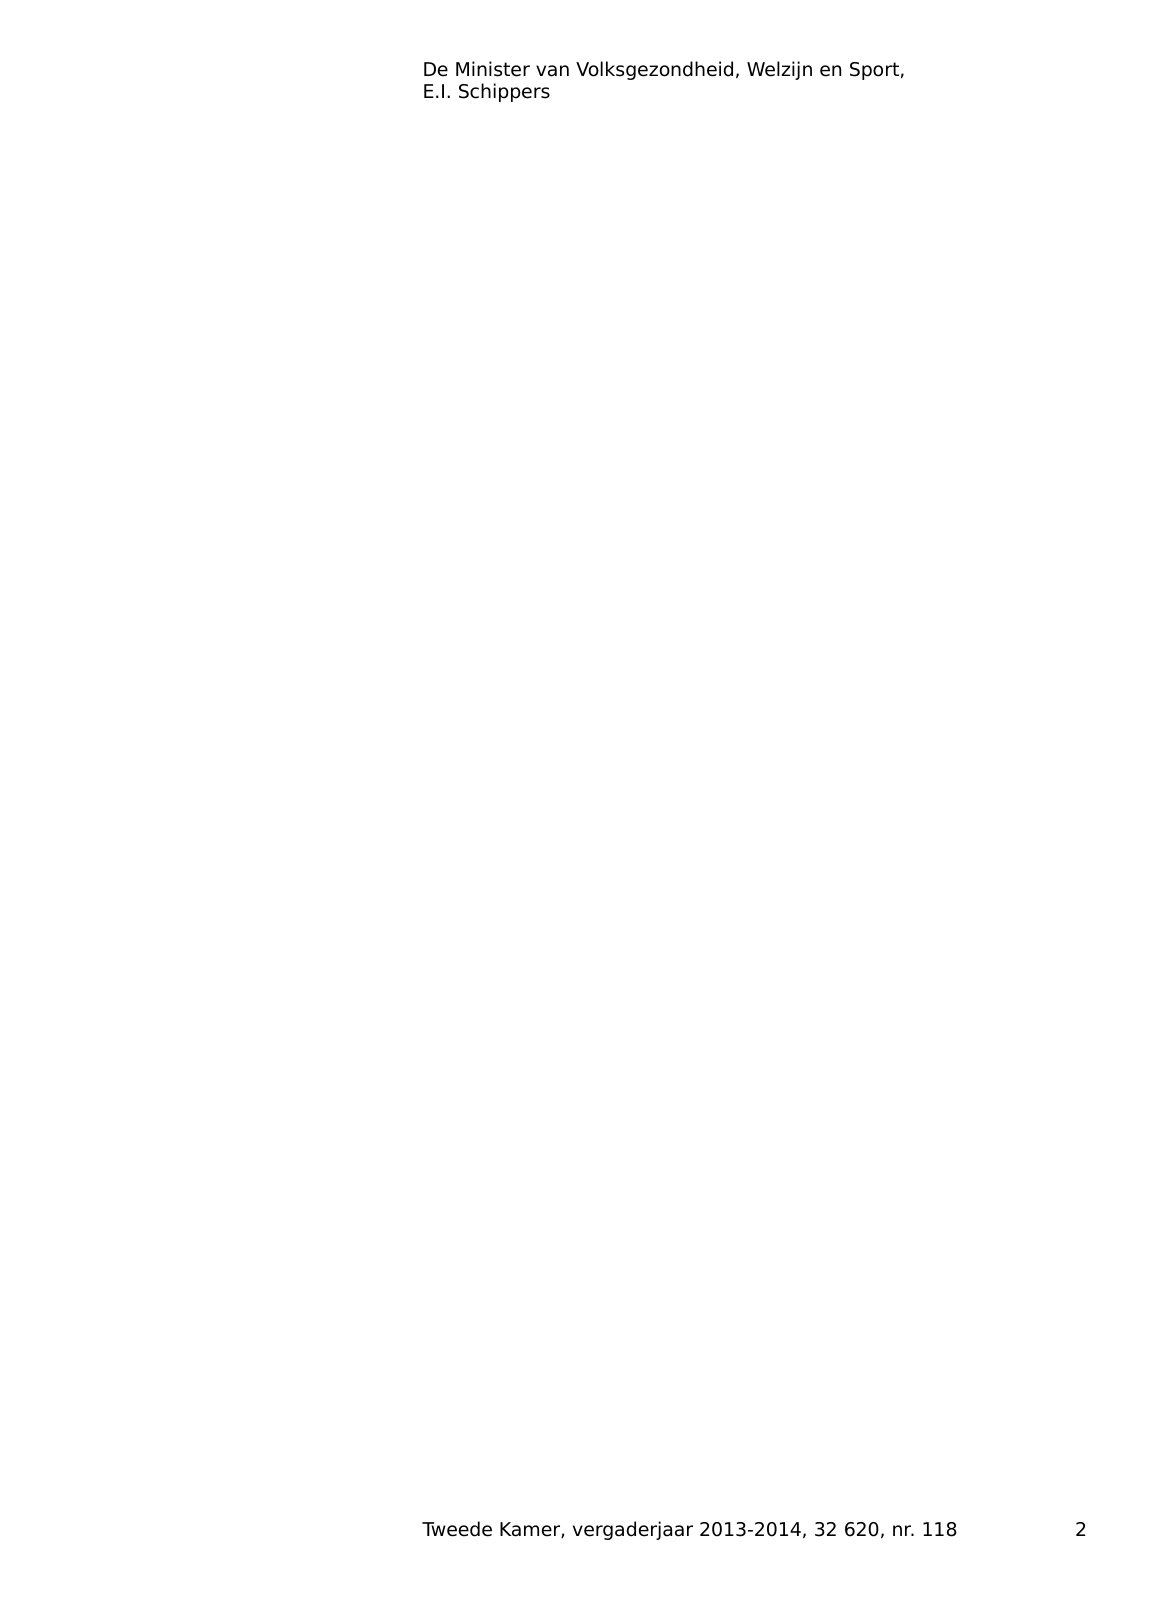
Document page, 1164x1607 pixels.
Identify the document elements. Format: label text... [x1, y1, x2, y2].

text De Minister van Volksgezondheid, Welzijn en Sport, E.I. Schippers [422, 59, 1087, 103]
